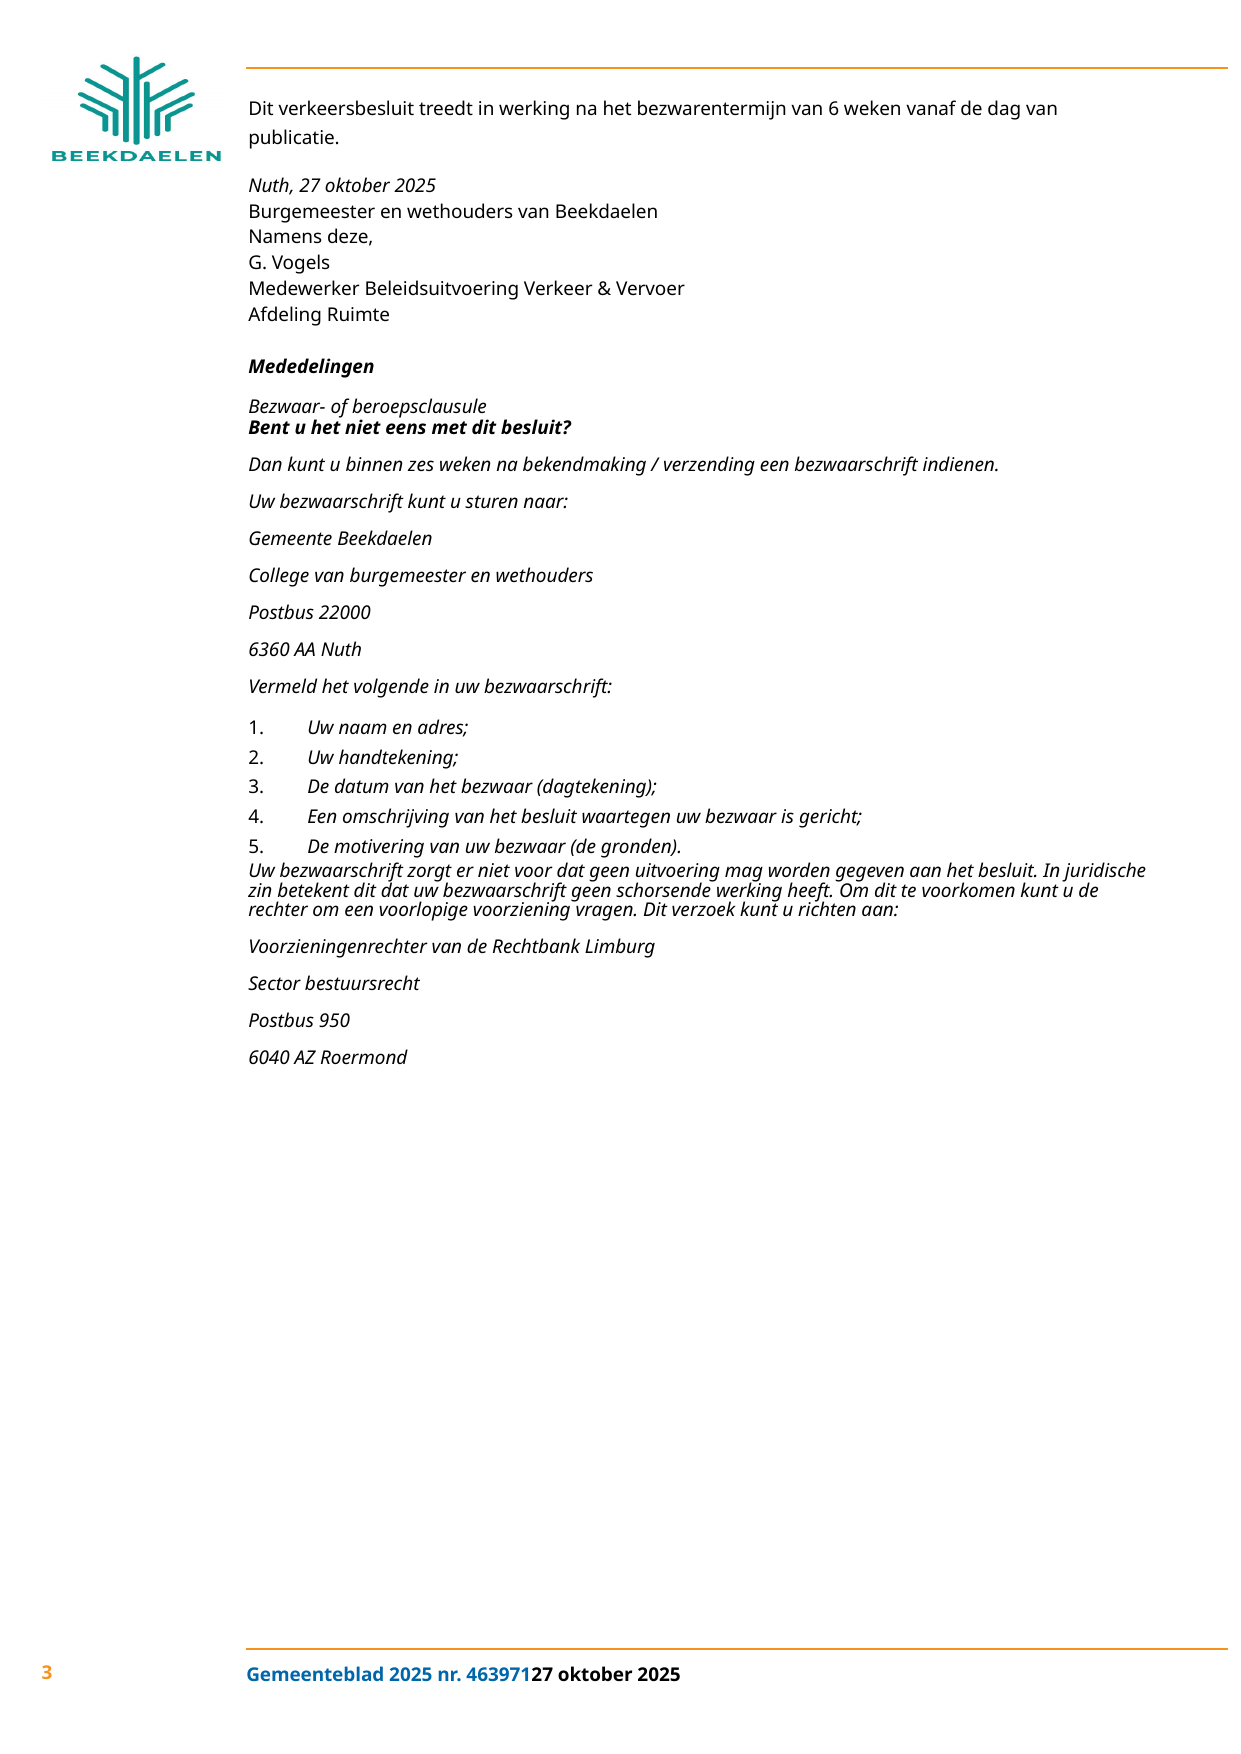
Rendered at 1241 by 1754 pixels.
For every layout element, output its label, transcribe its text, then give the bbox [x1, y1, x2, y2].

text Sector bestuursrecht [248, 975, 1152, 994]
text Dan kunt u binnen zes weken na bekendmaking / verzending een bezwaarschrift indienen. [248, 456, 1152, 475]
text Postbus 950 [248, 1012, 1152, 1031]
text Bezwaar- of beroepsclausule [248, 393, 1152, 419]
list Uw naam en adres; [248, 714, 1152, 740]
text Bent u het niet eens met dit besluit? [248, 419, 1152, 438]
text Namens deze, [248, 224, 1152, 249]
text Vermeld het volgende in uw bezwaarschrift: [248, 678, 1152, 697]
text Burgemeester en wethouders van Beekdaelen [248, 198, 1152, 224]
text 6040 AZ Roermond [248, 1049, 1152, 1068]
text Voorzieningenrechter van de Rechtbank Limburg [248, 938, 1152, 957]
text Afdeling Ruimte [248, 301, 1152, 327]
text Uw bezwaarschrift zorgt er niet voor dat geen uitvoering mag worden gegeven aan het besluit. In juridische zin betekent dit dat uw bezwaarschrift geen schorsende werking heeft. Om dit te voorkomen kunt u de rechter om een voorlopige voorziening vragen. Dit verzoek kunt u richten aan: [248, 862, 1152, 920]
text Mededelingen [248, 354, 1152, 379]
text Nuth, 27 oktober 2025 [248, 172, 1152, 198]
text College van burgemeester en wethouders [248, 567, 1152, 586]
list De datum van het bezwaar (dagtekening); [248, 774, 1152, 799]
text G. Vogels [248, 249, 1152, 275]
picture [41, 47, 231, 172]
text Uw bezwaarschrift kunt u sturen naar: [248, 493, 1152, 512]
text Dit verkeersbesluit treedt in werking na het bezwarentermijn van 6 weken vanaf de dag van publicatie. [248, 95, 1152, 150]
text Medewerker Beleidsuitvoering Verkeer & Vervoer [248, 275, 1152, 301]
text Postbus 22000 [248, 604, 1152, 623]
list De motivering van uw bezwaar (de gronden). [248, 833, 1152, 859]
list Uw handtekening; [248, 744, 1152, 770]
list Een omschrijving van het besluit waartegen uw bezwaar is gericht; [248, 803, 1152, 829]
text 6360 AA Nuth [248, 641, 1152, 660]
text Gemeente Beekdaelen [248, 530, 1152, 549]
